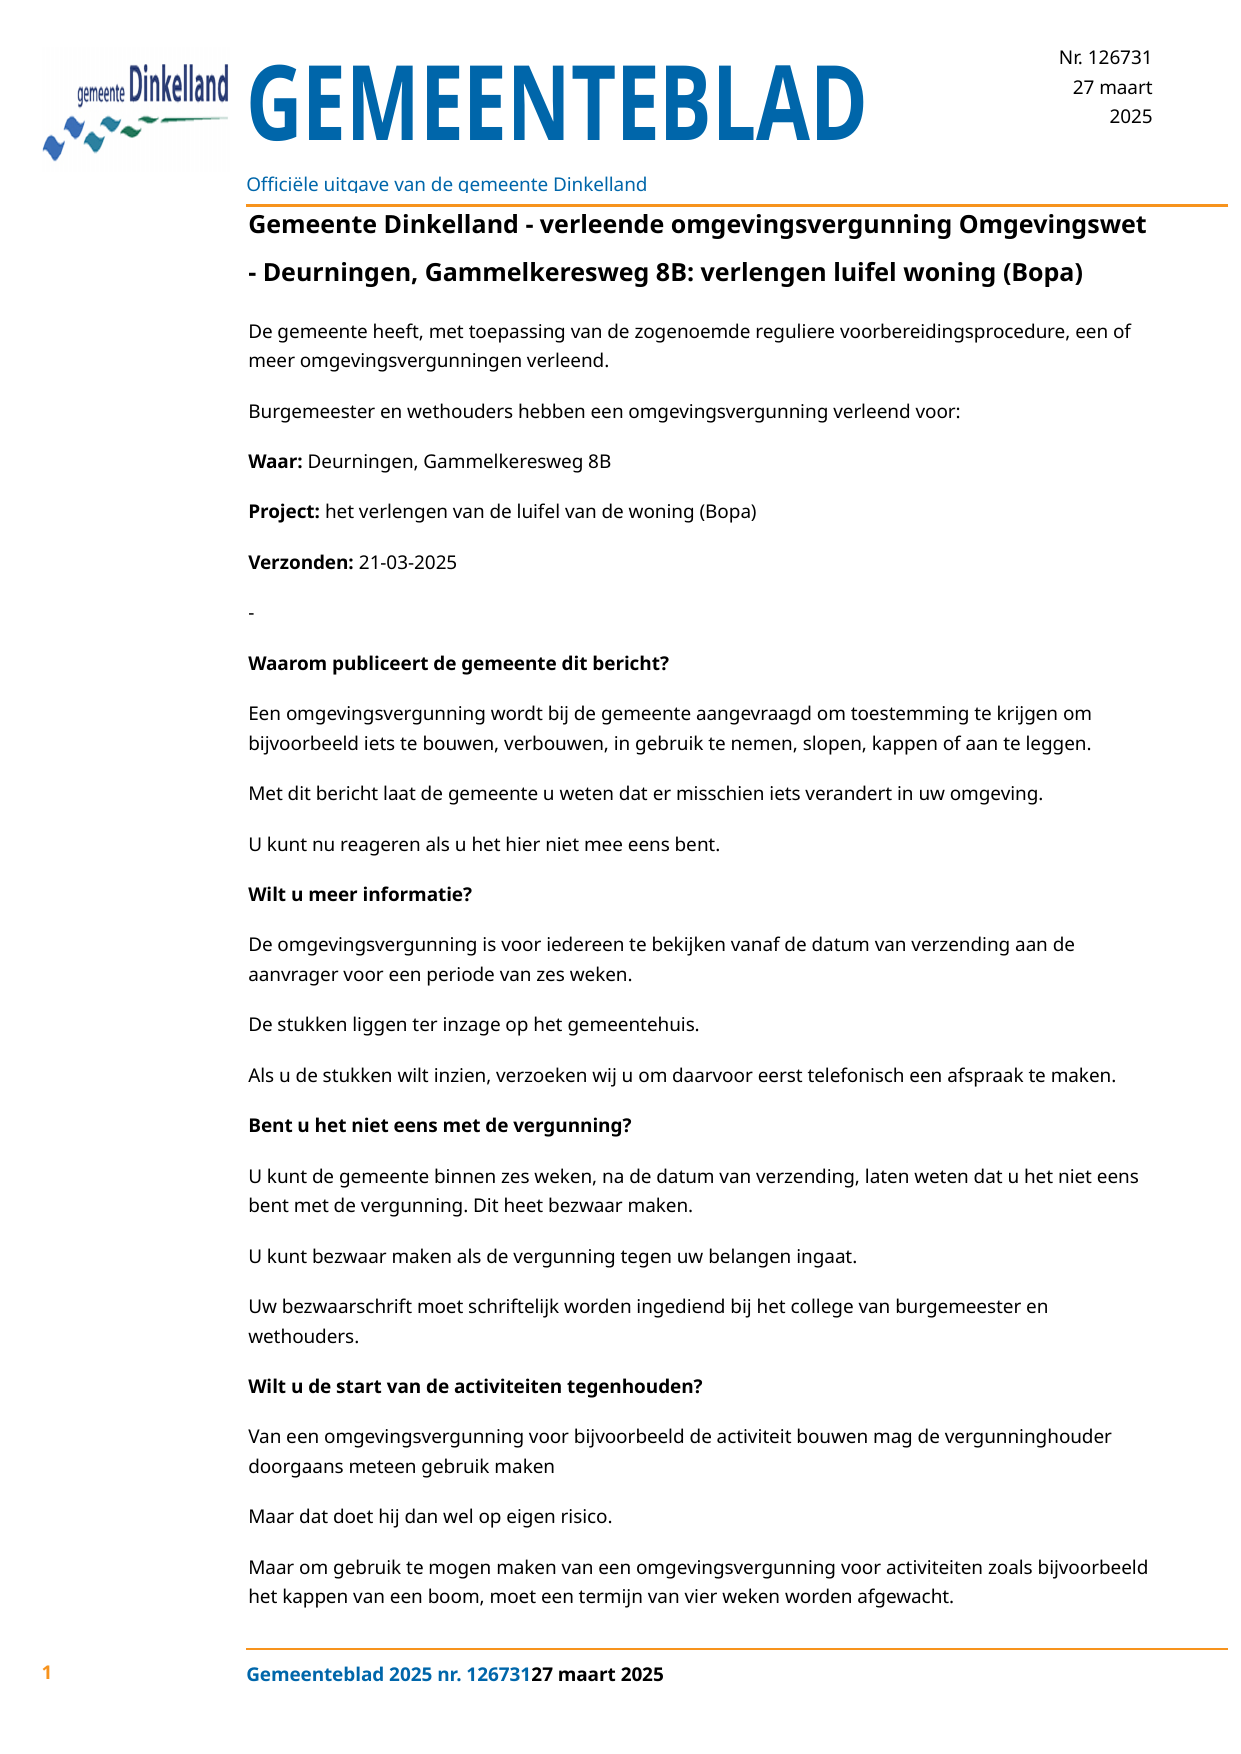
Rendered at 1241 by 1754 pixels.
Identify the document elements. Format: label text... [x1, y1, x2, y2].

text Verzonden: 21-03-2025 [248, 549, 1152, 575]
text De gemeente heeft, met toepassing van de zogenoemde reguliere voorbereidingsprocedure, een of meer omgevingsvergunningen verleend. [248, 318, 1152, 373]
picture [41, 47, 231, 172]
text Bent u het niet eens met de vergunning? [248, 1112, 1152, 1138]
text Waarom publiceert de gemeente dit bericht? [248, 650, 1152, 676]
text U kunt bezwaar maken als de vergunning tegen uw belangen ingaat. [248, 1243, 1152, 1269]
text Waar: Deurningen, Gammelkeresweg 8B [248, 448, 1152, 474]
text - [248, 599, 1152, 625]
text Gemeente Dinkelland - verleende omgevingsvergunning Omgevingswet - Deurningen, Gammelkeresweg 8B: verlengen luifel woning (Bopa) [248, 207, 1152, 288]
text Met dit bericht laat de gemeente u weten dat er misschien iets verandert in uw omgeving. [248, 780, 1152, 806]
text Wilt u de start van de activiteiten tegenhouden? [248, 1373, 1152, 1399]
text Van een omgevingsvergunning voor bijvoorbeeld de activiteit bouwen mag de vergunninghouder doorgaans meteen gebruik maken [248, 1424, 1152, 1479]
text Uw bezwaarschrift moet schriftelijk worden ingediend bij het college van burgemeester en wethouders. [248, 1293, 1152, 1349]
text Als u de stukken wilt inzien, verzoeken wij u om daarvoor eerst telefonisch een afspraak te maken. [248, 1062, 1152, 1088]
text Maar dat doet hij dan wel op eigen risico. [248, 1504, 1152, 1529]
text Burgemeester en wethouders hebben een omgevingsvergunning verleend voor: [248, 398, 1152, 424]
text Maar om gebruik te mogen maken van een omgevingsvergunning voor activiteiten zoals bijvoorbeeld het kappen van een boom, moet een termijn van vier weken worden afgewacht. [248, 1554, 1152, 1609]
text De stukken liggen ter inzage op het gemeentehuis. [248, 1012, 1152, 1037]
text Wilt u meer informatie? [248, 881, 1152, 907]
text Project: het verlengen van de luifel van de woning (Bopa) [248, 499, 1152, 524]
text Een omgevingsvergunning wordt bij de gemeente aangevraagd om toestemming te krijgen om bijvoorbeeld iets te bouwen, verbouwen, in gebruik te nemen, slopen, kappen of aan te leggen. [248, 700, 1152, 756]
text U kunt nu reageren als u het hier niet mee eens bent. [248, 831, 1152, 857]
text U kunt de gemeente binnen zes weken, na de datum van verzending, laten weten dat u het niet eens bent met de vergunning. Dit heet bezwaar maken. [248, 1163, 1152, 1218]
text De omgevingsvergunning is voor iedereen te bekijken vanaf de datum van verzending aan de aanvrager voor een periode van zes weken. [248, 932, 1152, 987]
